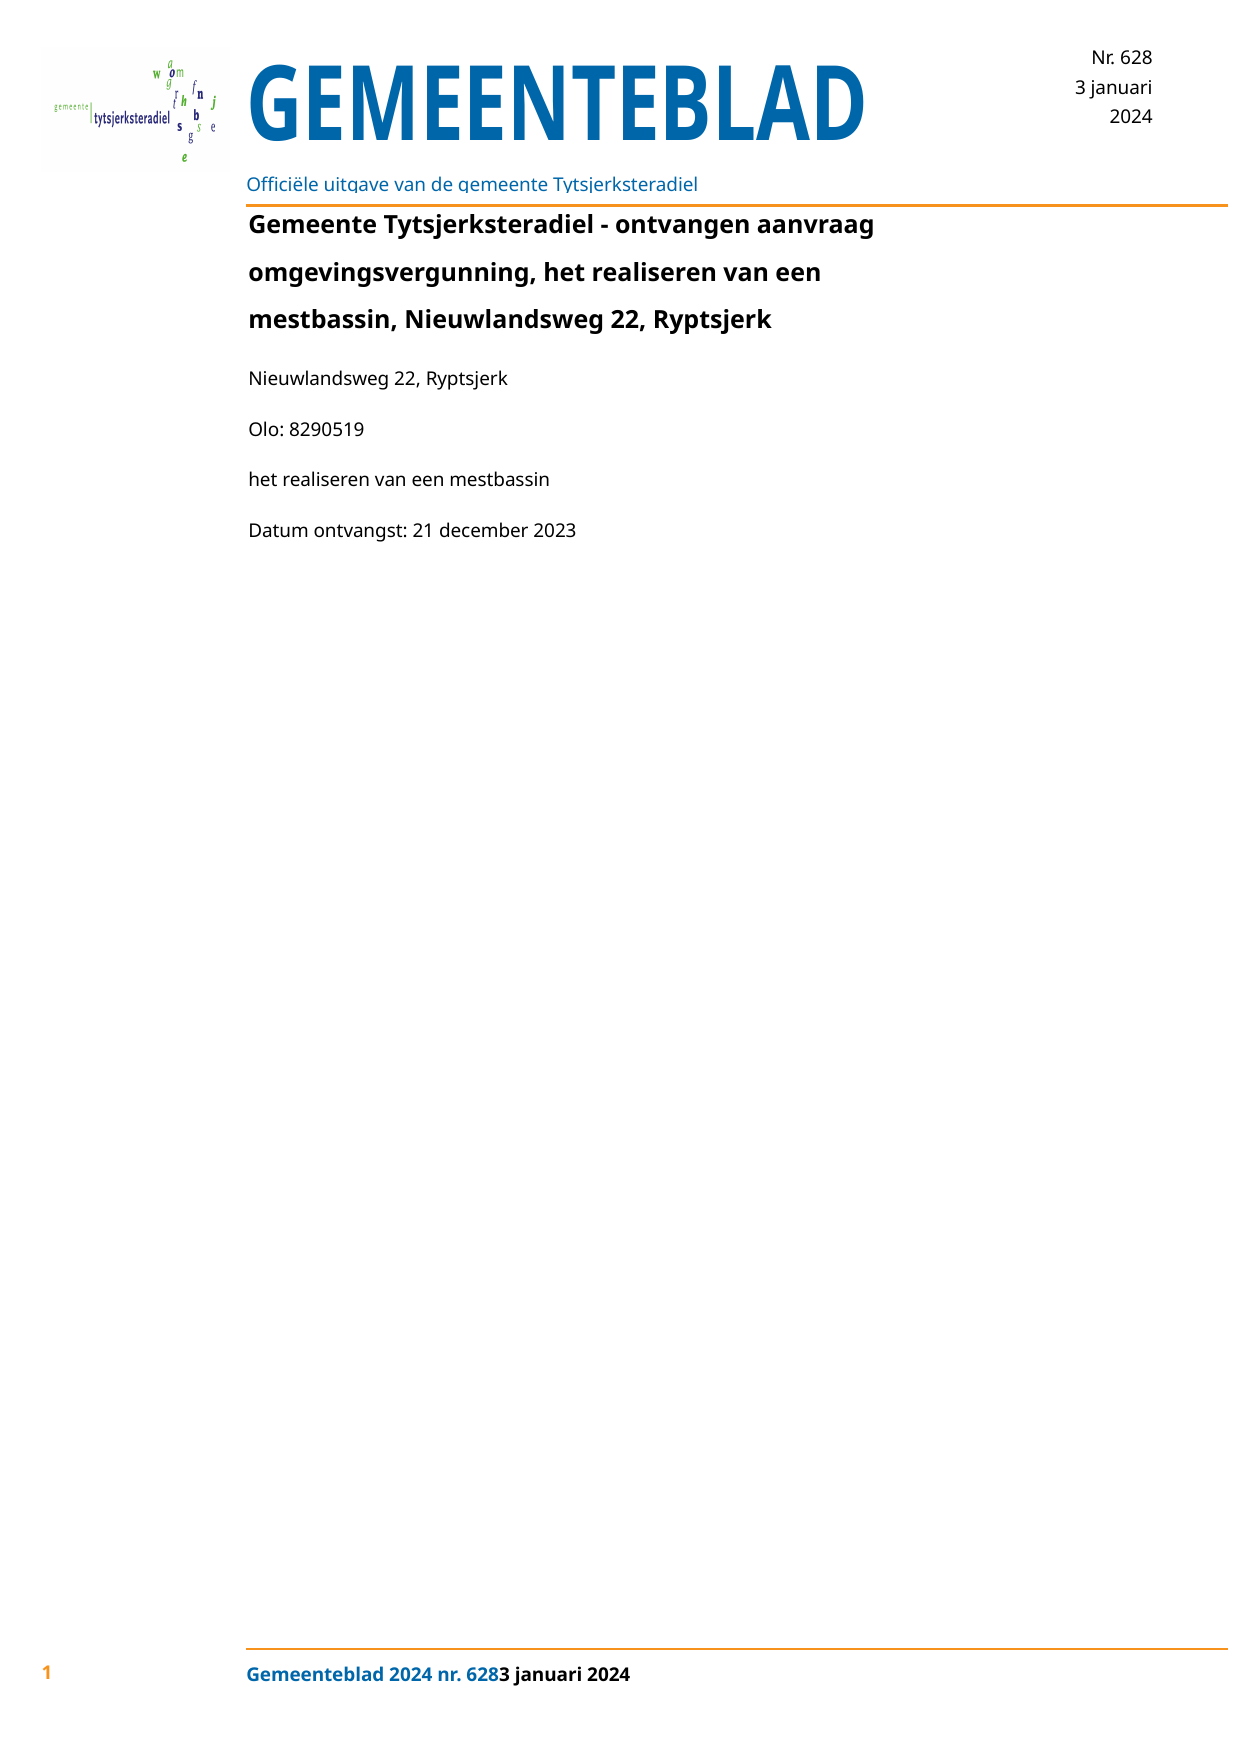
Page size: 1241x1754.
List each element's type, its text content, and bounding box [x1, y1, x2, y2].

text Datum ontvangst: 21 december 2023 [248, 517, 1152, 542]
text Gemeente Tytsjerksteradiel - ontvangen aanvraag omgevingsvergunning, het realiseren van een mestbassin, Nieuwlandsweg 22, Ryptsjerk [248, 207, 1152, 336]
picture [41, 47, 231, 172]
text Olo: 8290519 [248, 416, 1152, 442]
text Nieuwlandsweg 22, Ryptsjerk [248, 366, 1152, 391]
text het realiseren van een mestbassin [248, 466, 1152, 492]
